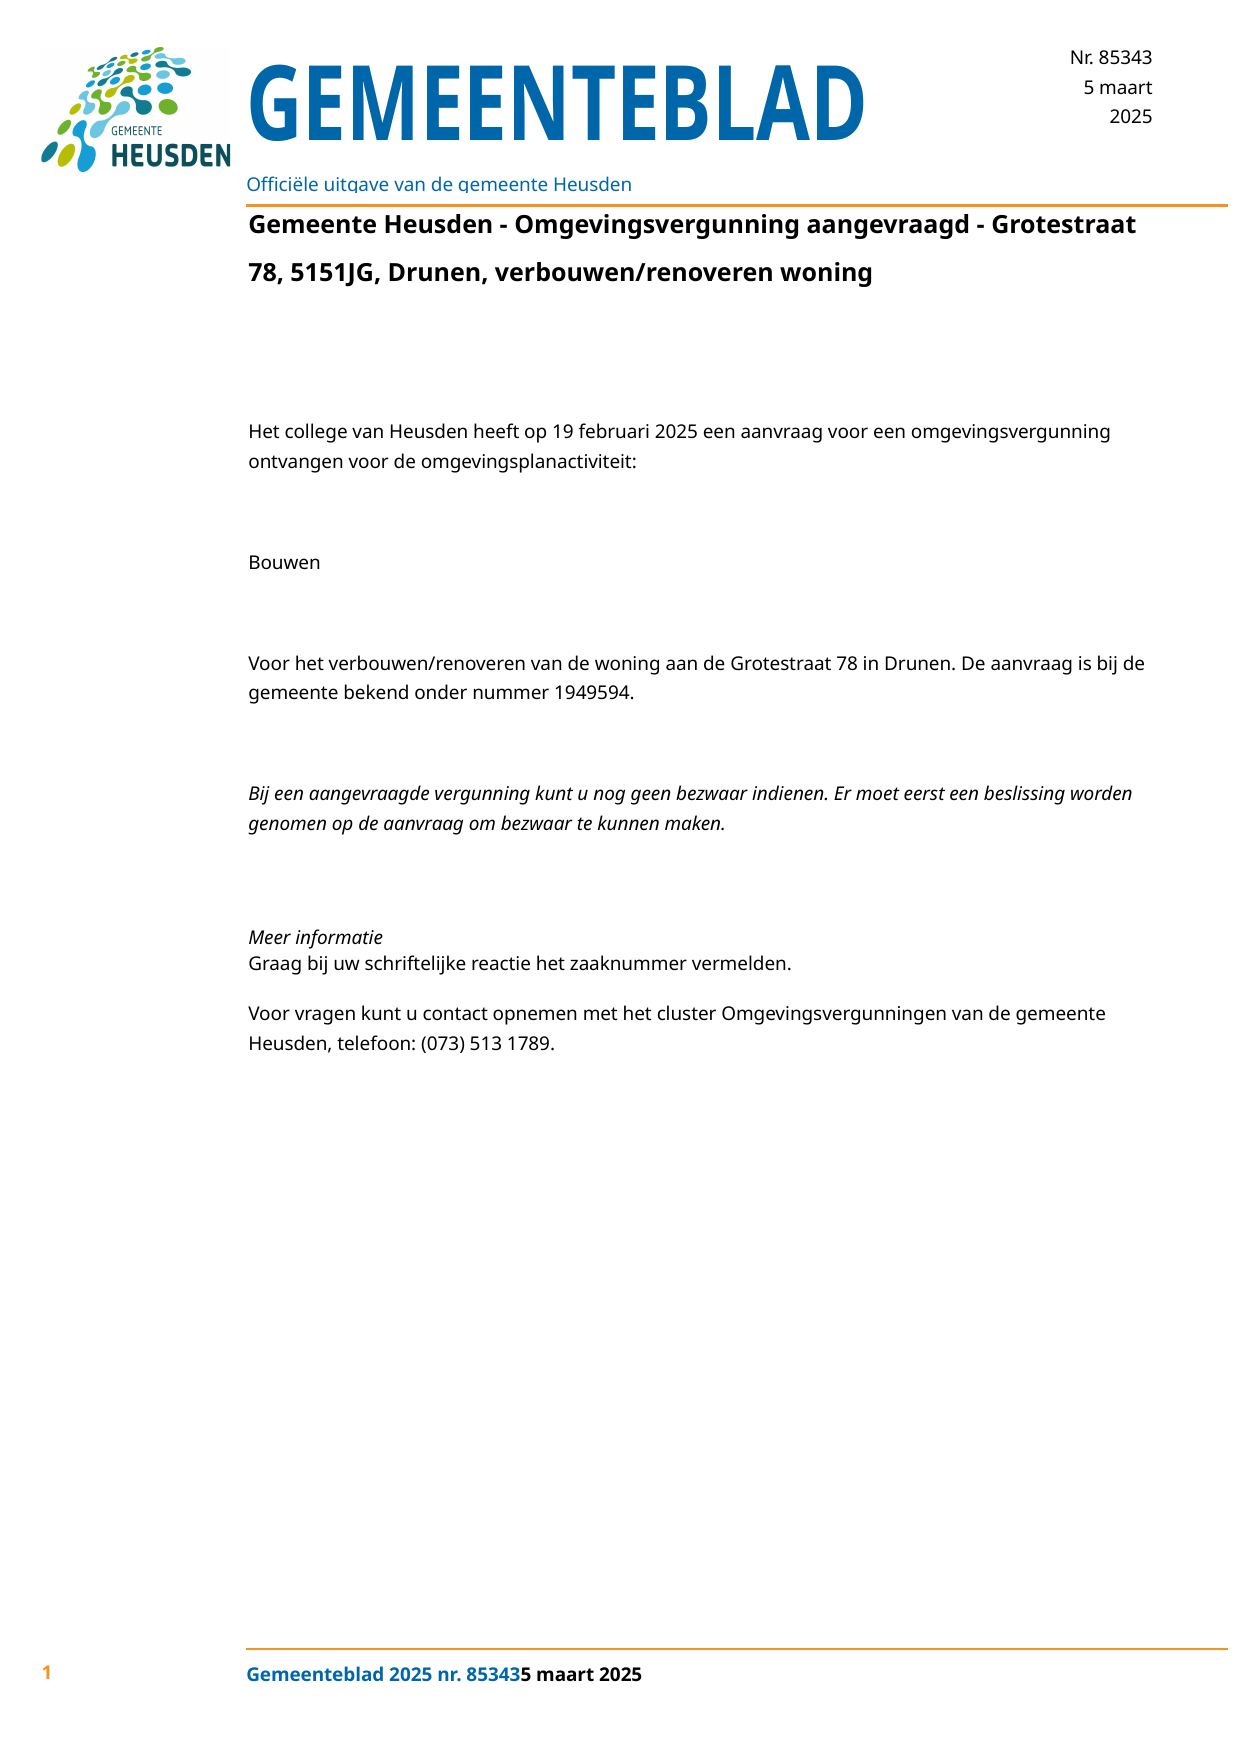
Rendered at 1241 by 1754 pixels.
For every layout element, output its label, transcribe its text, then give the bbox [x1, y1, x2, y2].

text Bij een aangevraagde vergunning kunt u nog geen bezwaar indienen. Er moet eerst een beslissing worden genomen op de aanvraag om bezwaar te kunnen maken. [248, 780, 1152, 836]
text Bouwen [248, 549, 1152, 575]
picture [41, 47, 231, 172]
text Voor vragen kunt u contact opnemen met het cluster Omgevingsvergunningen van de gemeente Heusden, telefoon: (073) 513 1789. [248, 1001, 1152, 1056]
text Gemeente Heusden - Omgevingsvergunning aangevraagd - Grotestraat 78, 5151JG, Drunen, verbouwen/renoveren woning [248, 207, 1152, 288]
text Voor het verbouwen/renoveren van de woning aan de Grotestraat 78 in Drunen. De aanvraag is bij de gemeente bekend onder nummer 1949594. [248, 650, 1152, 705]
text Graag bij uw schriftelijke reactie het zaaknummer vermelden. [248, 950, 1152, 976]
text Meer informatie [248, 924, 1152, 950]
text Het college van Heusden heeft op 19 februari 2025 een aanvraag voor een omgevingsvergunning ontvangen voor de omgevingsplanactiviteit: [248, 419, 1152, 474]
